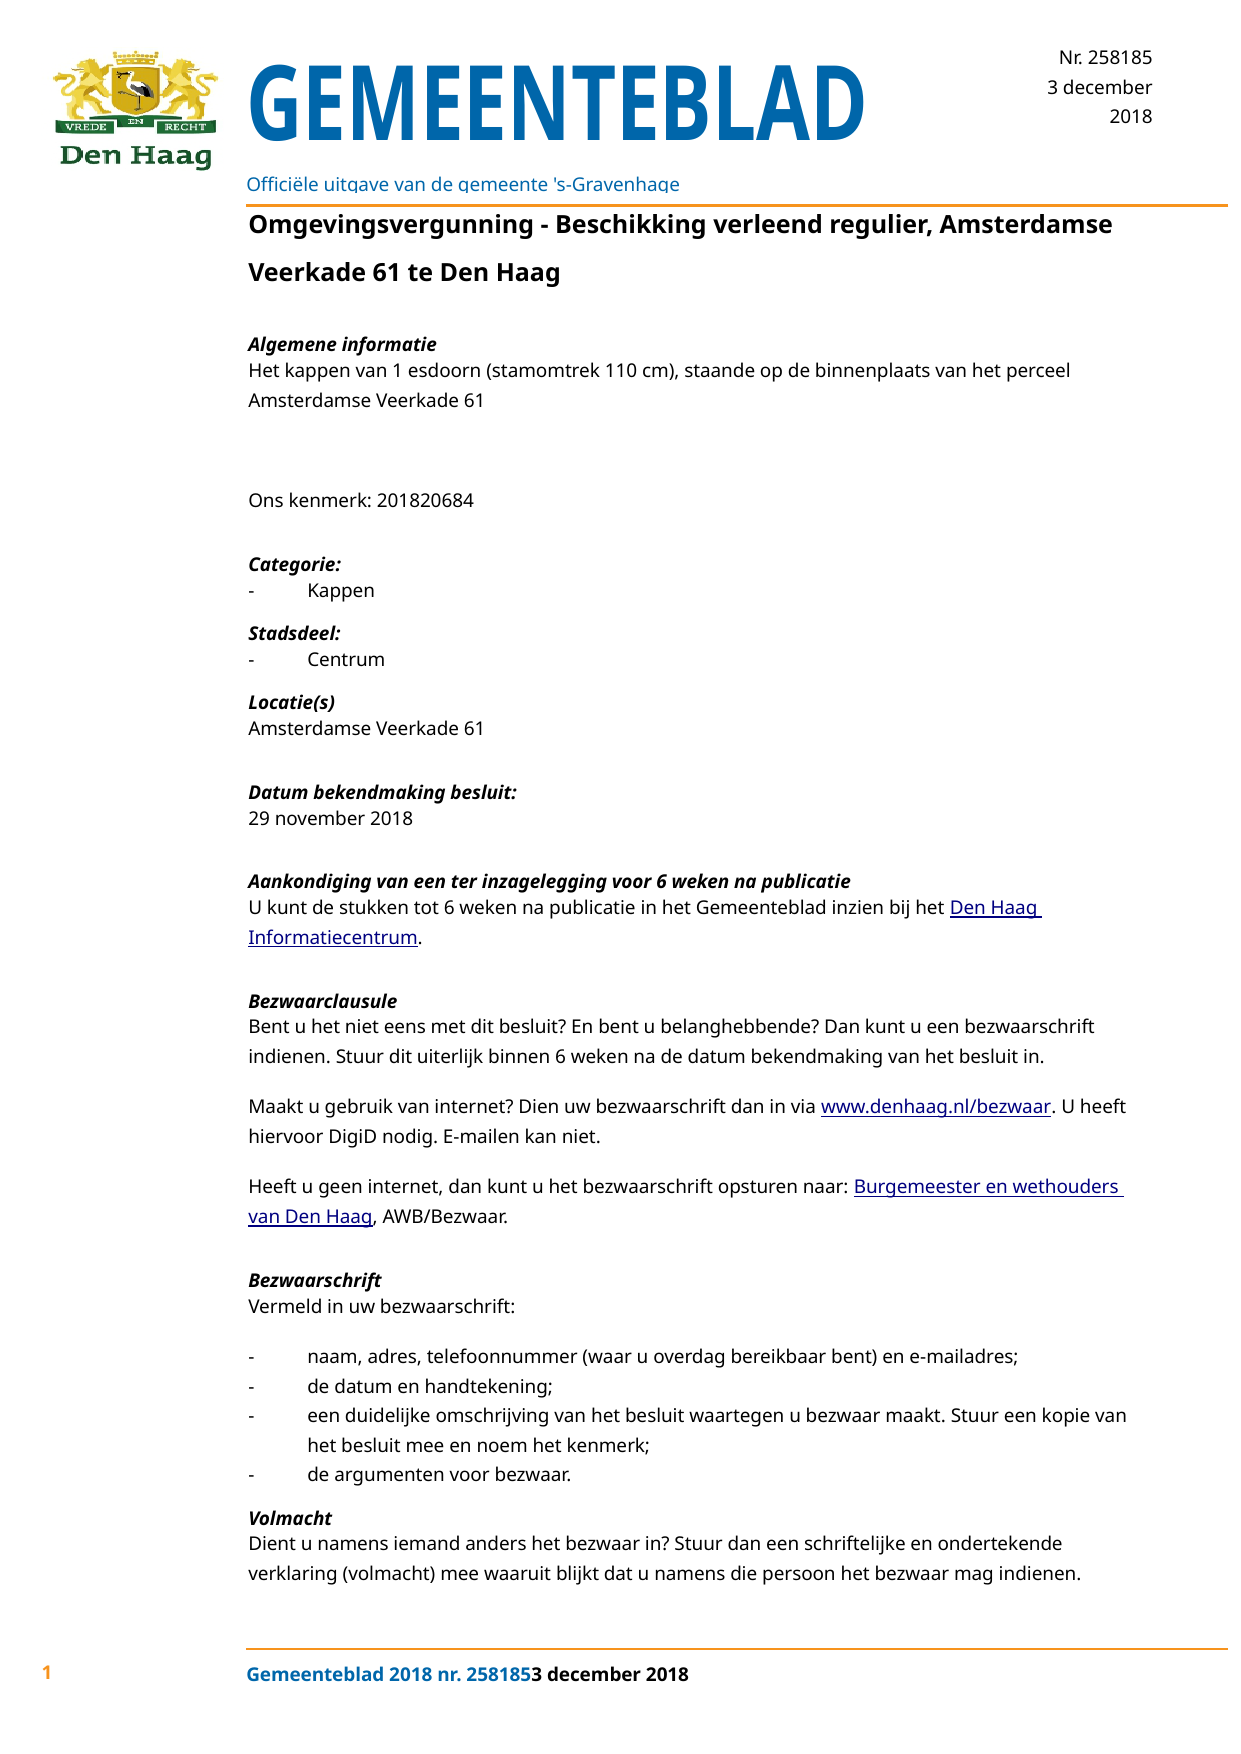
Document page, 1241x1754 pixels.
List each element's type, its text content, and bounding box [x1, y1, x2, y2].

list een duidelijke omschrijving van het besluit waartegen u bezwaar maakt. Stuur een kopie van het besluit mee en noem het kenmerk; [248, 1402, 1152, 1458]
text Het kappen van 1 esdoorn (stamomtrek 110 cm), staande op de binnenplaats van het perceel Amsterdamse Veerkade 61 [248, 357, 1152, 412]
text Aankondiging van een ter inzagelegging voor 6 weken na publicatie [248, 869, 1152, 894]
text Locatie(s) [248, 689, 1152, 715]
text Volmacht [248, 1505, 1152, 1531]
list de argumenten voor bezwaar. [248, 1462, 1152, 1487]
text 29 november 2018 [248, 805, 1152, 830]
text Bent u het niet eens met dit besluit? En bent u belanghebbende? Dan kunt u een bezwaarschrift indienen. Stuur dit uiterlijk binnen 6 weken na de datum bekendmaking van het besluit in. [248, 1014, 1152, 1069]
text Algemene informatie [248, 331, 1152, 357]
list Kappen [248, 577, 1152, 603]
text U kunt de stukken tot 6 weken na publicatie in het Gemeenteblad inzien bij het Den Haag Informatiecentrum. [248, 894, 1152, 950]
text Maakt u gebruik van internet? Dien uw bezwaarschrift dan in via www.denhaag.nl/bezwaar. U heeft hiervoor DigiD nodig. E-mailen kan niet. [248, 1094, 1152, 1149]
list naam, adres, telefoonnummer (waar u overdag bereikbaar bent) en e-mailadres; [248, 1343, 1152, 1369]
list de datum en handtekening; [248, 1373, 1152, 1399]
text Datum bekendmaking besluit: [248, 779, 1152, 805]
text Bezwaarclausule [248, 988, 1152, 1014]
text Bezwaarschrift [248, 1267, 1152, 1293]
text Ons kenmerk: 201820684 [248, 488, 1152, 513]
text Dient u namens iemand anders het bezwaar in? Stuur dan een schriftelijke en ondertekende verklaring (volmacht) mee waaruit blijkt dat u namens die persoon het bezwaar mag indienen. [248, 1531, 1152, 1586]
text Amsterdamse Veerkade 61 [248, 715, 1152, 741]
picture [41, 47, 231, 172]
text Categorie: [248, 552, 1152, 577]
text Omgevingsvergunning - Beschikking verleend regulier, Amsterdamse Veerkade 61 te Den Haag [248, 207, 1152, 288]
text Heeft u geen internet, dan kunt u het bezwaarschrift opsturen naar: Burgemeester en wethouders van Den Haag, AWB/Bezwaar. [248, 1174, 1152, 1229]
list Centrum [248, 646, 1152, 672]
text Stadsdeel: [248, 620, 1152, 646]
text Vermeld in uw bezwaarschrift: [248, 1293, 1152, 1319]
